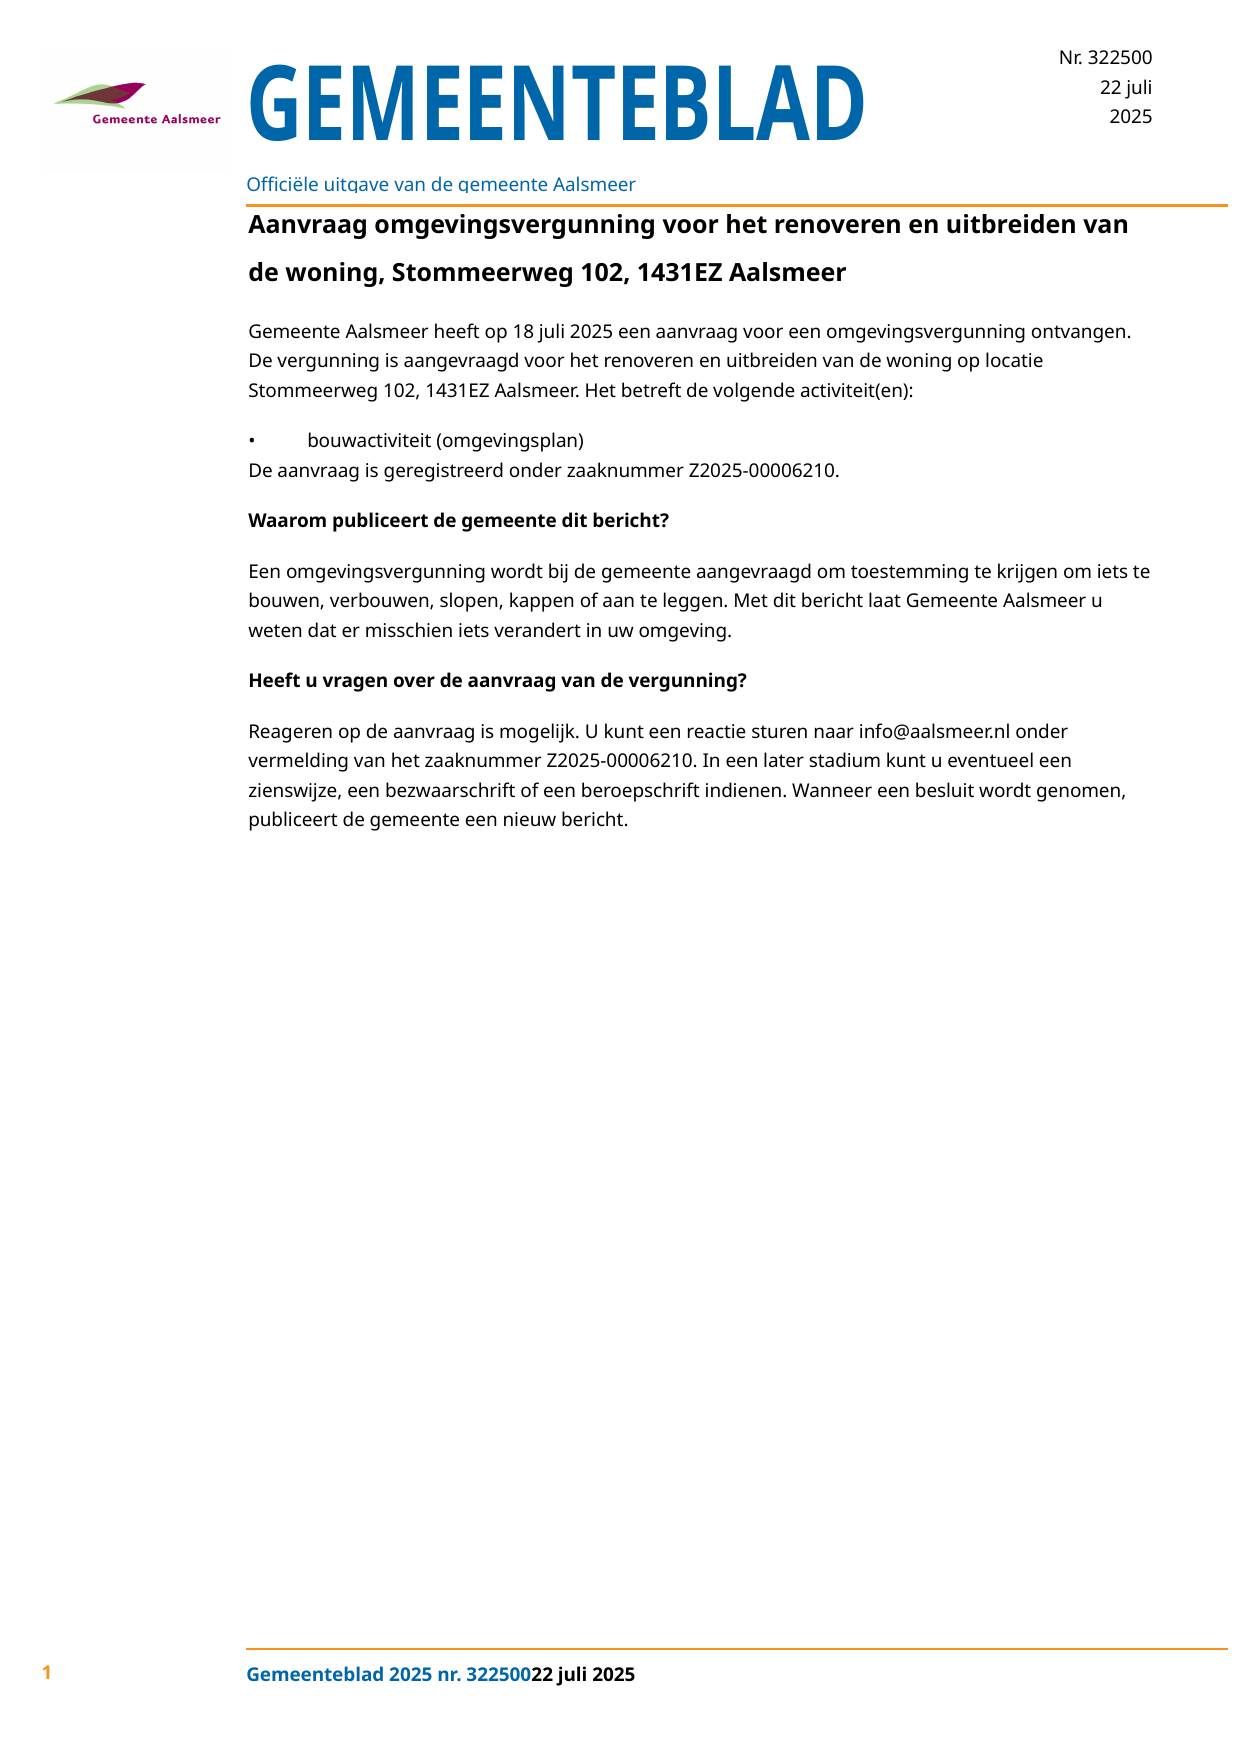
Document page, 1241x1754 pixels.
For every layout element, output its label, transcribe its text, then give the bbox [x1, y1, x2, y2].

picture [41, 47, 231, 172]
list bouwactiviteit (omgevingsplan) [248, 427, 1152, 453]
text Waarom publiceert de gemeente dit bericht? [248, 507, 1152, 533]
text Aanvraag omgevingsvergunning voor het renoveren en uitbreiden van de woning, Stommeerweg 102, 1431EZ Aalsmeer [248, 207, 1152, 288]
text Een omgevingsvergunning wordt bij de gemeente aangevraagd om toestemming te krijgen om iets te bouwen, verbouwen, slopen, kappen of aan te leggen. Met dit bericht laat Gemeente Aalsmeer u weten dat er misschien iets verandert in uw omgeving. [248, 558, 1152, 643]
text De aanvraag is geregistreerd onder zaaknummer Z2025-00006210. [248, 457, 1152, 483]
text Heeft u vragen over de aanvraag van de vergunning? [248, 667, 1152, 693]
text Reageren op de aanvraag is mogelijk. U kunt een reactie sturen naar info@aalsmeer.nl onder vermelding van het zaaknummer Z2025-00006210. In een later stadium kunt u eventueel een zienswijze, een bezwaarschrift of een beroepschrift indienen. Wanneer een besluit wordt genomen, publiceert de gemeente een nieuw bericht. [248, 718, 1152, 832]
text Gemeente Aalsmeer heeft op 18 juli 2025 een aanvraag voor een omgevingsvergunning ontvangen. De vergunning is aangevraagd voor het renoveren en uitbreiden van de woning op locatie Stommeerweg 102, 1431EZ Aalsmeer. Het betreft de volgende activiteit(en): [248, 318, 1152, 403]
